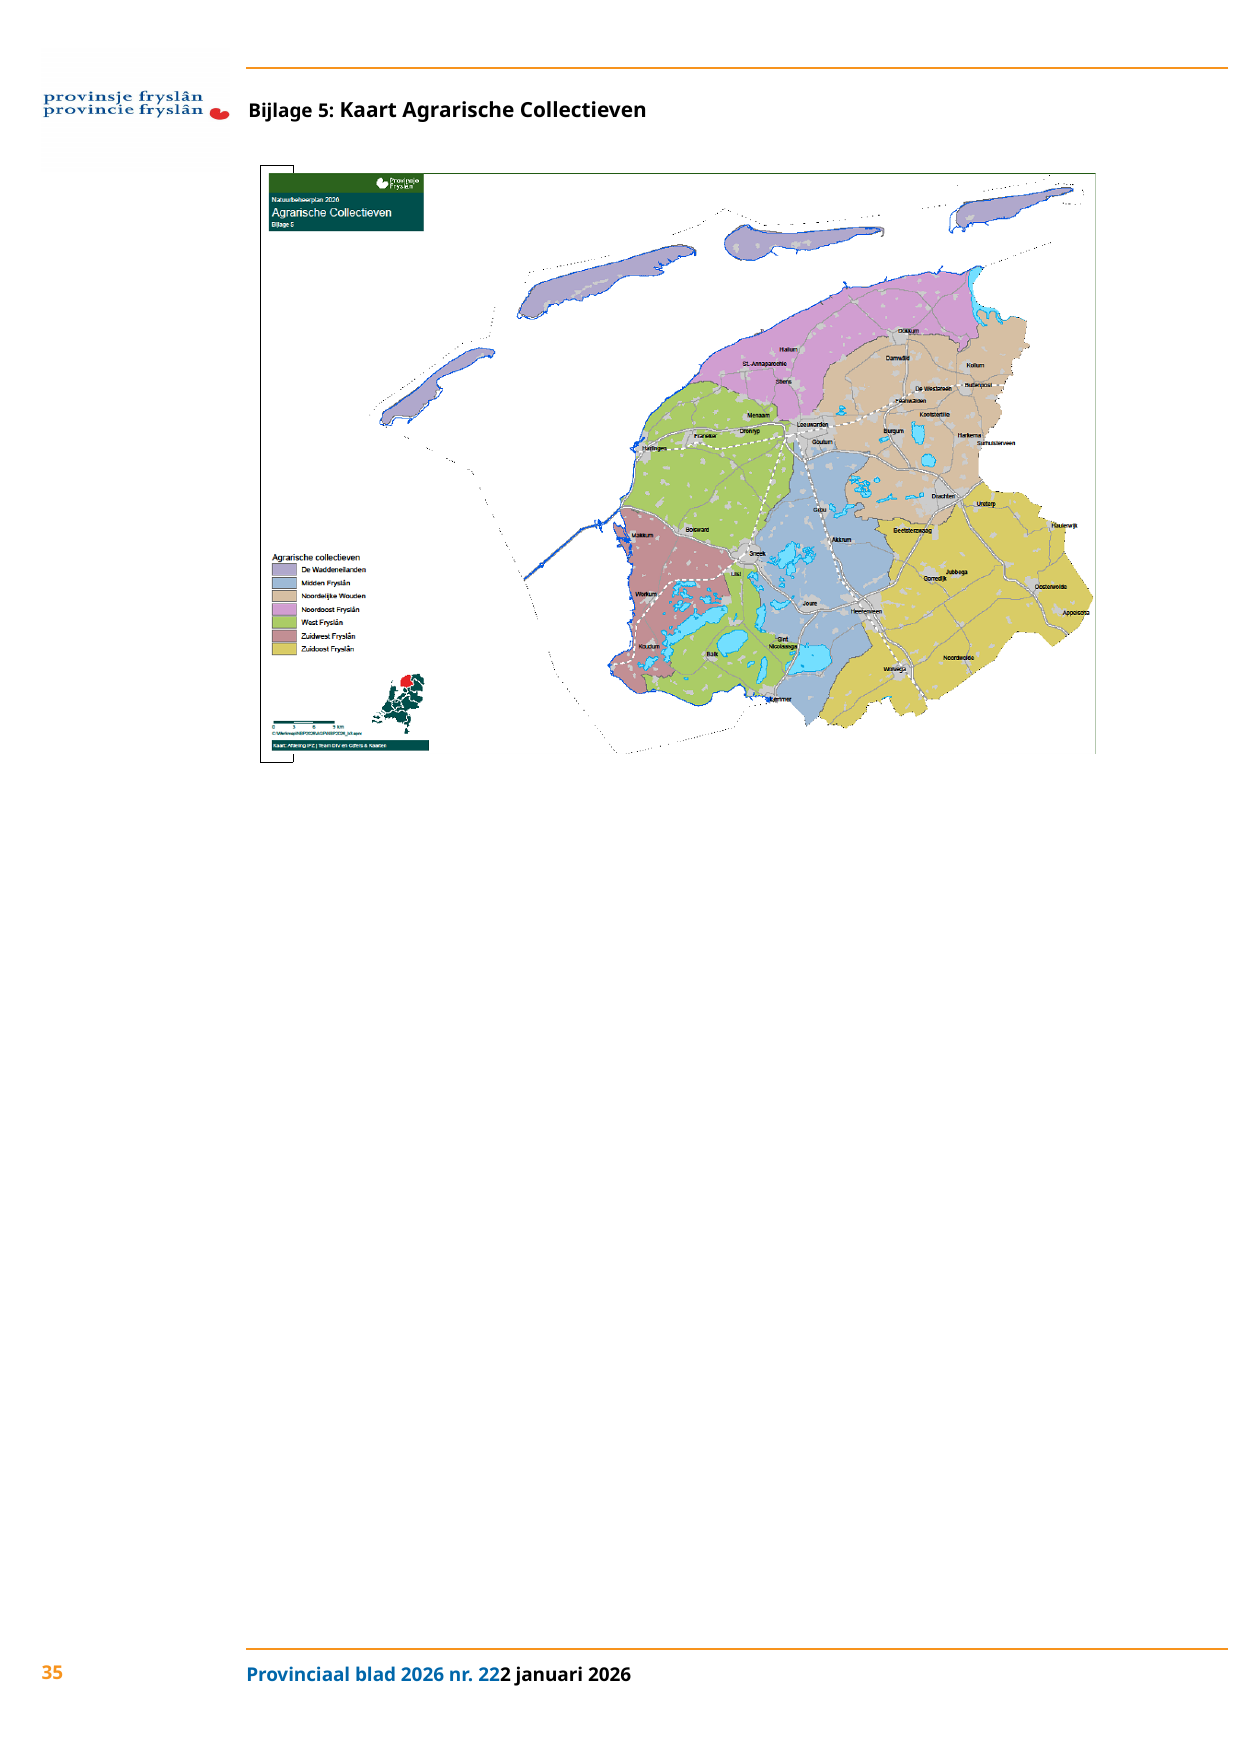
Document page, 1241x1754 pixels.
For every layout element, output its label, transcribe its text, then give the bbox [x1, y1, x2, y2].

picture [41, 47, 231, 172]
picture [268, 173, 1096, 754]
text Bijlage 5: Kaart Agrarische Collectieven [248, 95, 1152, 123]
